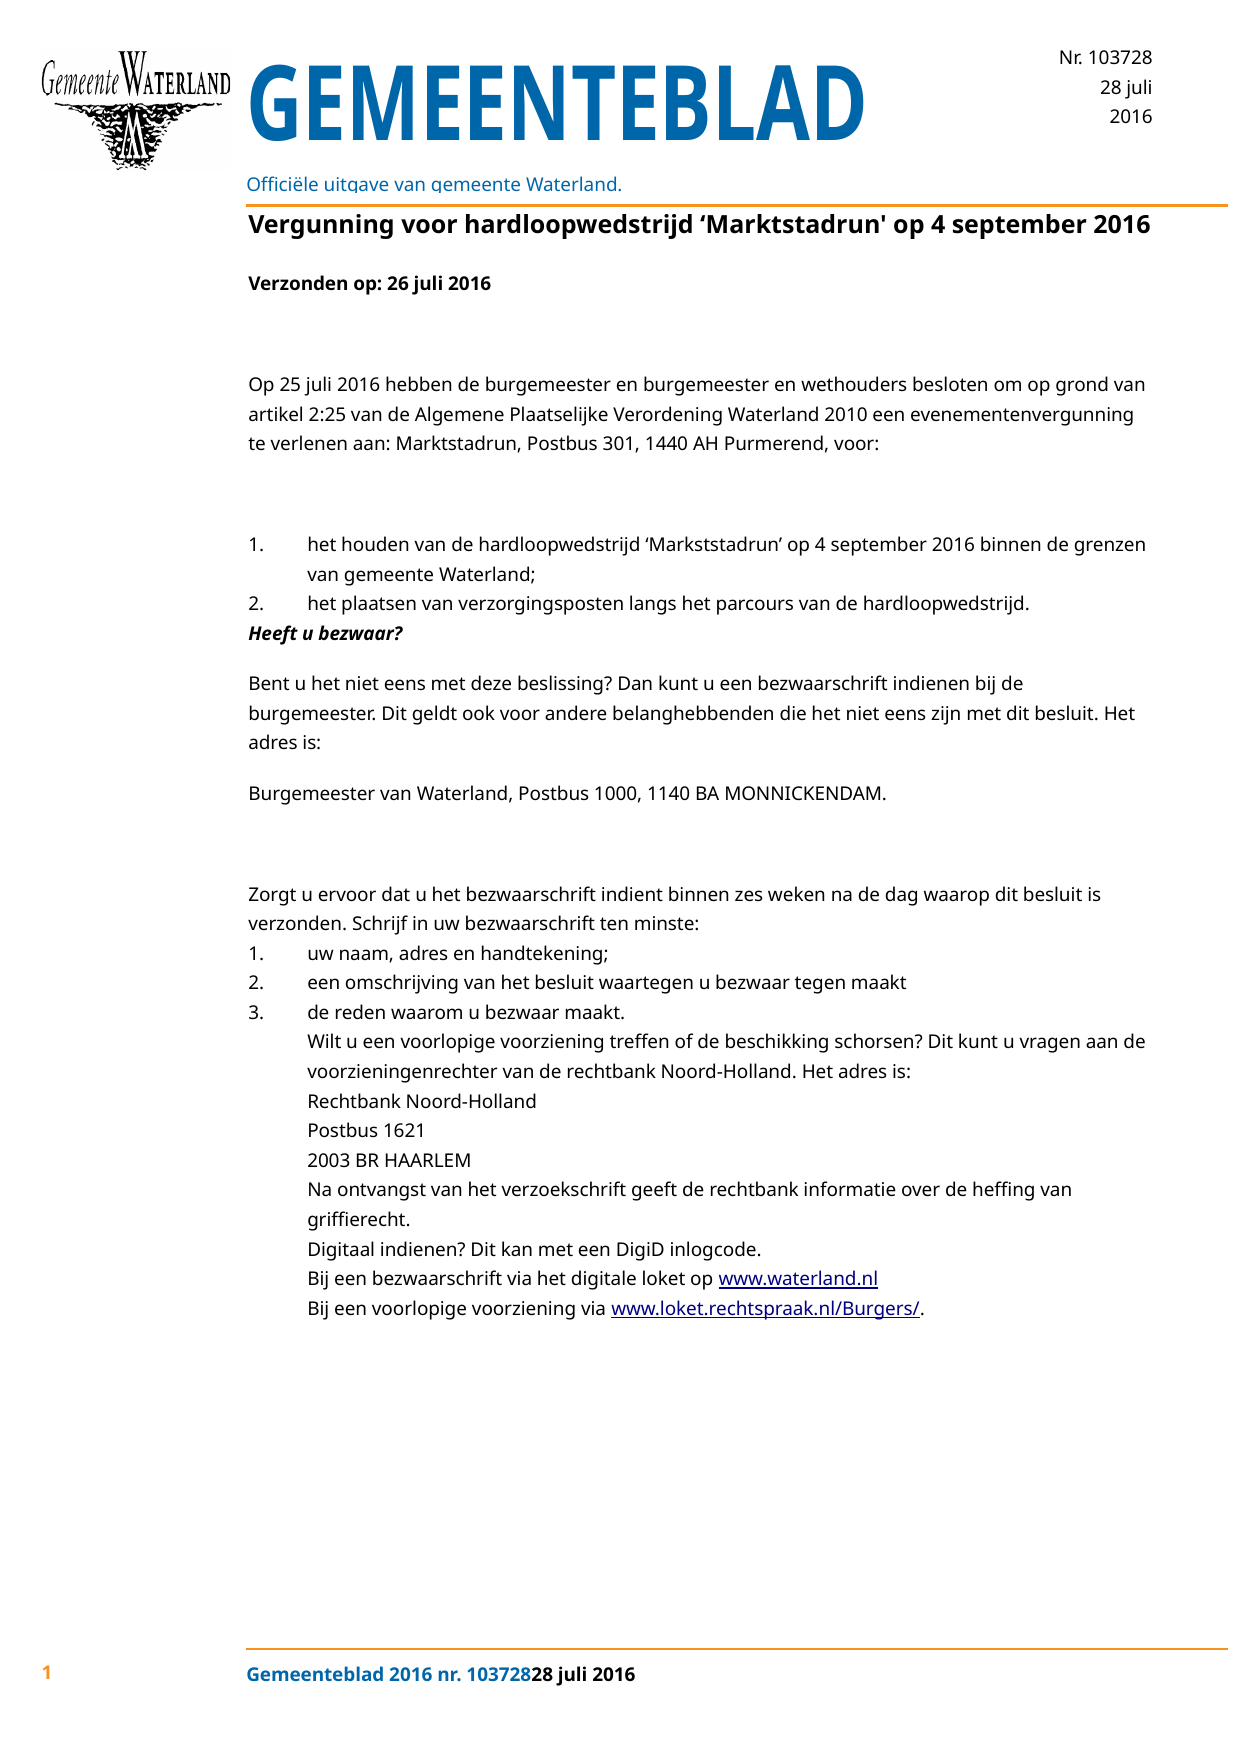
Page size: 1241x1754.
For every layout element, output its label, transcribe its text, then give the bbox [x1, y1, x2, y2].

list Na ontvangst van het verzoekschrift geeft de rechtbank informatie over de heffing van griffierecht. [248, 1177, 1152, 1232]
list Wilt u een voorlopige voorziening treffen of de beschikking schorsen? Dit kunt u vragen aan de voorzieningenrechter van de rechtbank Noord-Holland. Het adres is: [248, 1029, 1152, 1084]
list een omschrijving van het besluit waartegen u bezwaar tegen maakt [248, 969, 1152, 995]
text Vergunning voor hardloopwedstrijd ‘Marktstadrun' op 4 september 2016 [248, 207, 1152, 241]
text Burgemeester van Waterland, Postbus 1000, 1140 BA MONNICKENDAM. [248, 780, 1152, 806]
list Bij een voorlopige voorziening via www.loket.rechtspraak.nl/Burgers/. [248, 1295, 1152, 1321]
list uw naam, adres en handtekening; [248, 940, 1152, 966]
text Bent u het niet eens met deze beslissing? Dan kunt u een bezwaarschrift indienen bij de burgemeester. Dit geldt ook voor andere belanghebbenden die het niet eens zijn met dit besluit. Het adres is: [248, 670, 1152, 755]
list Rechtbank Noord-Holland [248, 1088, 1152, 1113]
list Bij een bezwaarschrift via het digitale loket op www.waterland.nl [248, 1265, 1152, 1291]
text Zorgt u ervoor dat u het bezwaarschrift indient binnen zes weken na de dag waarop dit besluit is verzonden. Schrijf in uw bezwaarschrift ten minste: [248, 881, 1152, 936]
picture [41, 47, 231, 172]
list 2003 BR HAARLEM [248, 1147, 1152, 1173]
list Digitaal indienen? Dit kan met een DigiD inlogcode. [248, 1236, 1152, 1261]
list het houden van de hardloopwedstrijd ‘Markststadrun’ op 4 september 2016 binnen de grenzen van gemeente Waterland; [248, 531, 1152, 586]
text Op 25 juli 2016 hebben de burgemeester en burgemeester en wethouders besloten om op grond van artikel 2:25 van de Algemene Plaatselijke Verordening Waterland 2010 een evenementenvergunning te verlenen aan: Marktstadrun, Postbus 301, 1440 AH Purmerend, voor: [248, 371, 1152, 456]
list Postbus 1621 [248, 1117, 1152, 1143]
text Heeft u bezwaar? [248, 620, 1152, 646]
list het plaatsen van verzorgingsposten langs het parcours van de hardloopwedstrijd. [248, 590, 1152, 616]
text Verzonden op: 26 juli 2016 [248, 270, 1152, 296]
list de reden waarom u bezwaar maakt. [248, 999, 1152, 1025]
